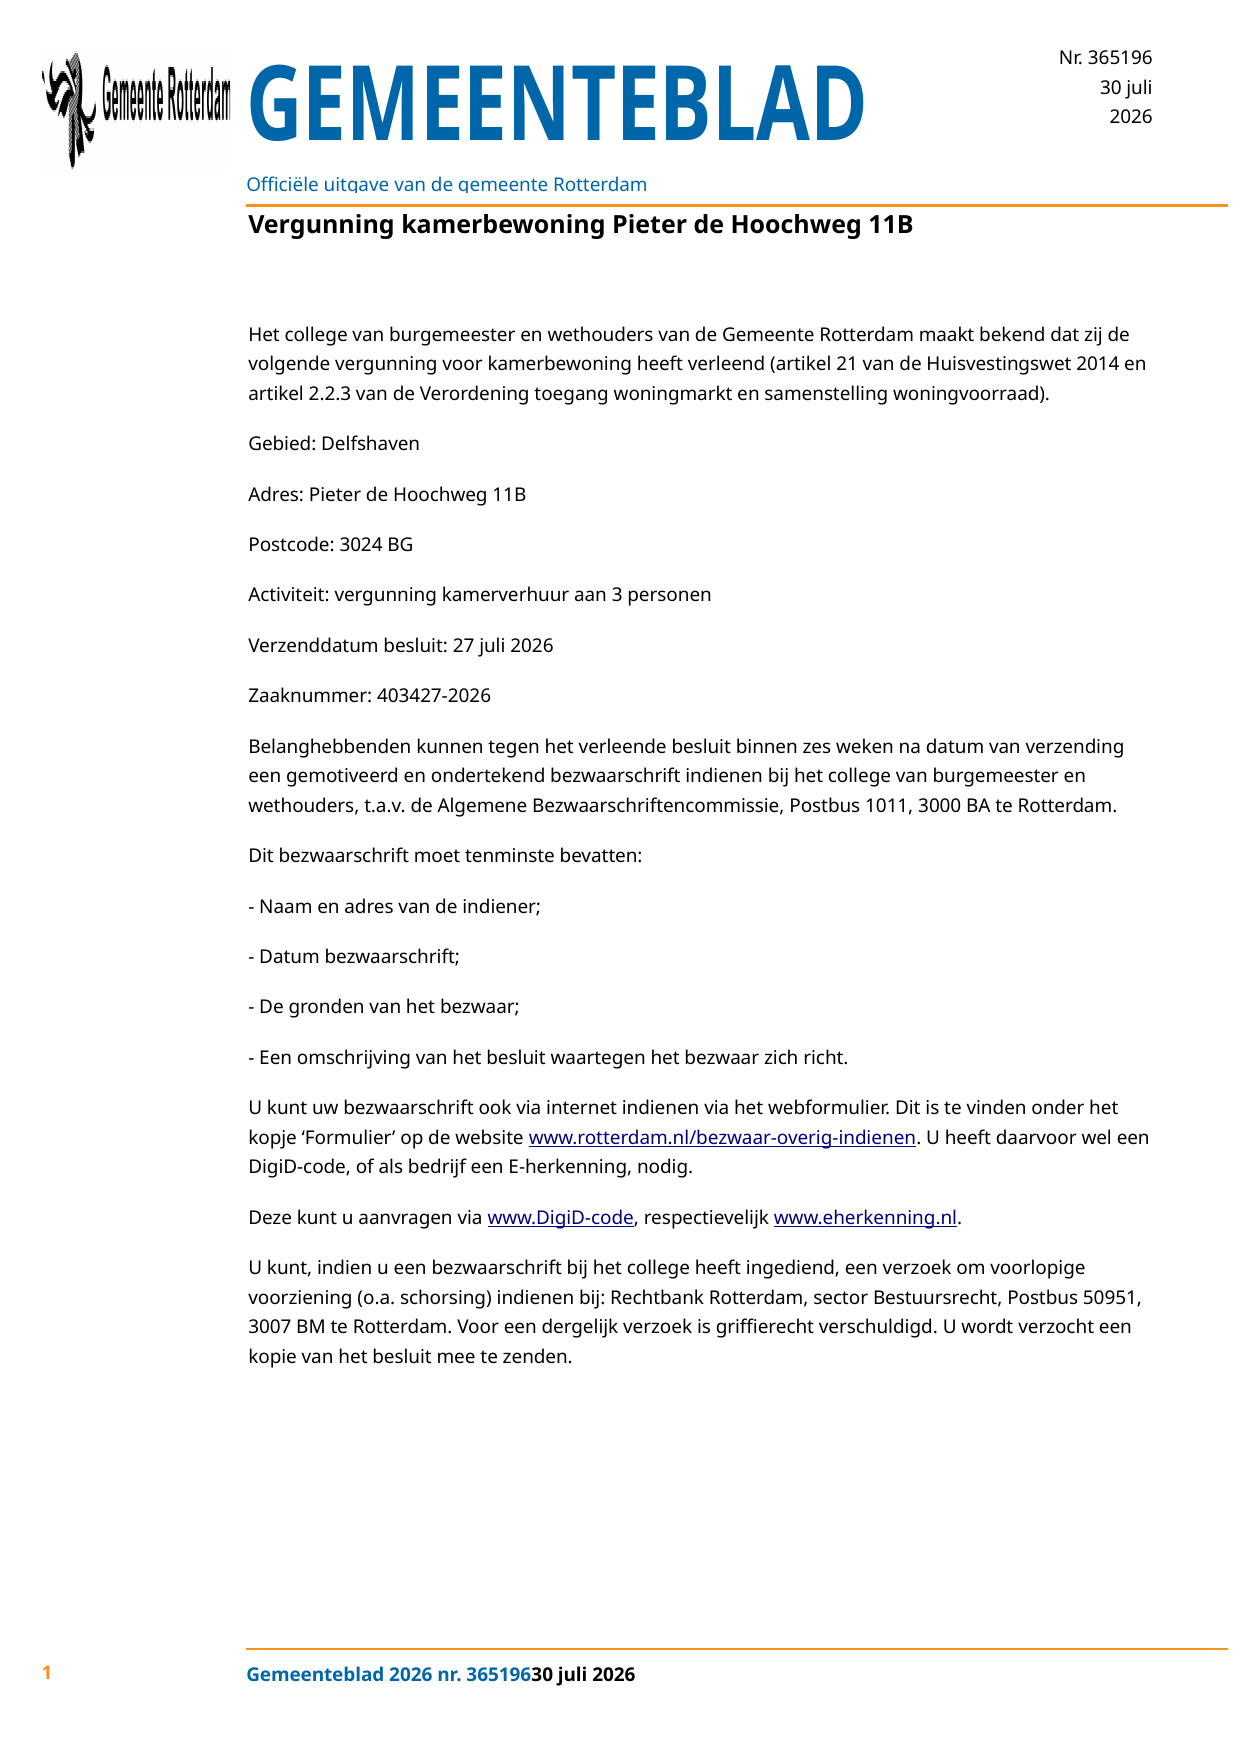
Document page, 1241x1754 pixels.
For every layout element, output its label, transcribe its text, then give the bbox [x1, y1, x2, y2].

text - Datum bezwaarschrift; [248, 943, 1152, 969]
text Postcode: 3024 BG [248, 531, 1152, 557]
text - De gronden van het bezwaar; [248, 994, 1152, 1019]
text Dit bezwaarschrift moet tenminste bevatten: [248, 842, 1152, 868]
text U kunt, indien u een bezwaarschrift bij het college heeft ingediend, een verzoek om voorlopige voorziening (o.a. schorsing) indienen bij: Rechtbank Rotterdam, sector Bestuursrecht, Postbus 50951, 3007 BM te Rotterdam. Voor een dergelijk verzoek is griffierecht verschuldigd. U wordt verzocht een kopie van het besluit mee te zenden. [248, 1254, 1152, 1369]
text - Naam en adres van de indiener; [248, 893, 1152, 918]
text Zaaknummer: 403427-2026 [248, 682, 1152, 708]
text Het college van burgemeester en wethouders van de Gemeente Rotterdam maakt bekend dat zij de volgende vergunning voor kamerbewoning heeft verleend (artikel 21 van de Huisvestingswet 2014 en artikel 2.2.3 van de Verordening toegang woningmarkt en samenstelling woningvoorraad). [248, 321, 1152, 406]
text U kunt uw bezwaarschrift ook via internet indienen via het webformulier. Dit is te vinden onder het kopje ‘Formulier’ op de website www.rotterdam.nl/bezwaar-overig-indienen. U heeft daarvoor wel een DigiD-code, of als bedrijf een E-herkenning, nodig. [248, 1094, 1152, 1179]
text Activiteit: vergunning kamerverhuur aan 3 personen [248, 582, 1152, 607]
text Adres: Pieter de Hoochweg 11B [248, 481, 1152, 506]
text Vergunning kamerbewoning Pieter de Hoochweg 11B [248, 207, 1152, 241]
text Gebied: Delfshaven [248, 430, 1152, 456]
text Belanghebbenden kunnen tegen het verleende besluit binnen zes weken na datum van verzending een gemotiveerd en ondertekend bezwaarschrift indienen bij het college van burgemeester en wethouders, t.a.v. de Algemene Bezwaarschriftencommissie, Postbus 1011, 3000 BA te Rotterdam. [248, 733, 1152, 818]
text - Een omschrijving van het besluit waartegen het bezwaar zich richt. [248, 1044, 1152, 1070]
text Deze kunt u aanvragen via www.DigiD-code, respectievelijk www.eherkenning.nl. [248, 1204, 1152, 1230]
text Verzenddatum besluit: 27 juli 2026 [248, 632, 1152, 658]
picture [41, 47, 231, 172]
